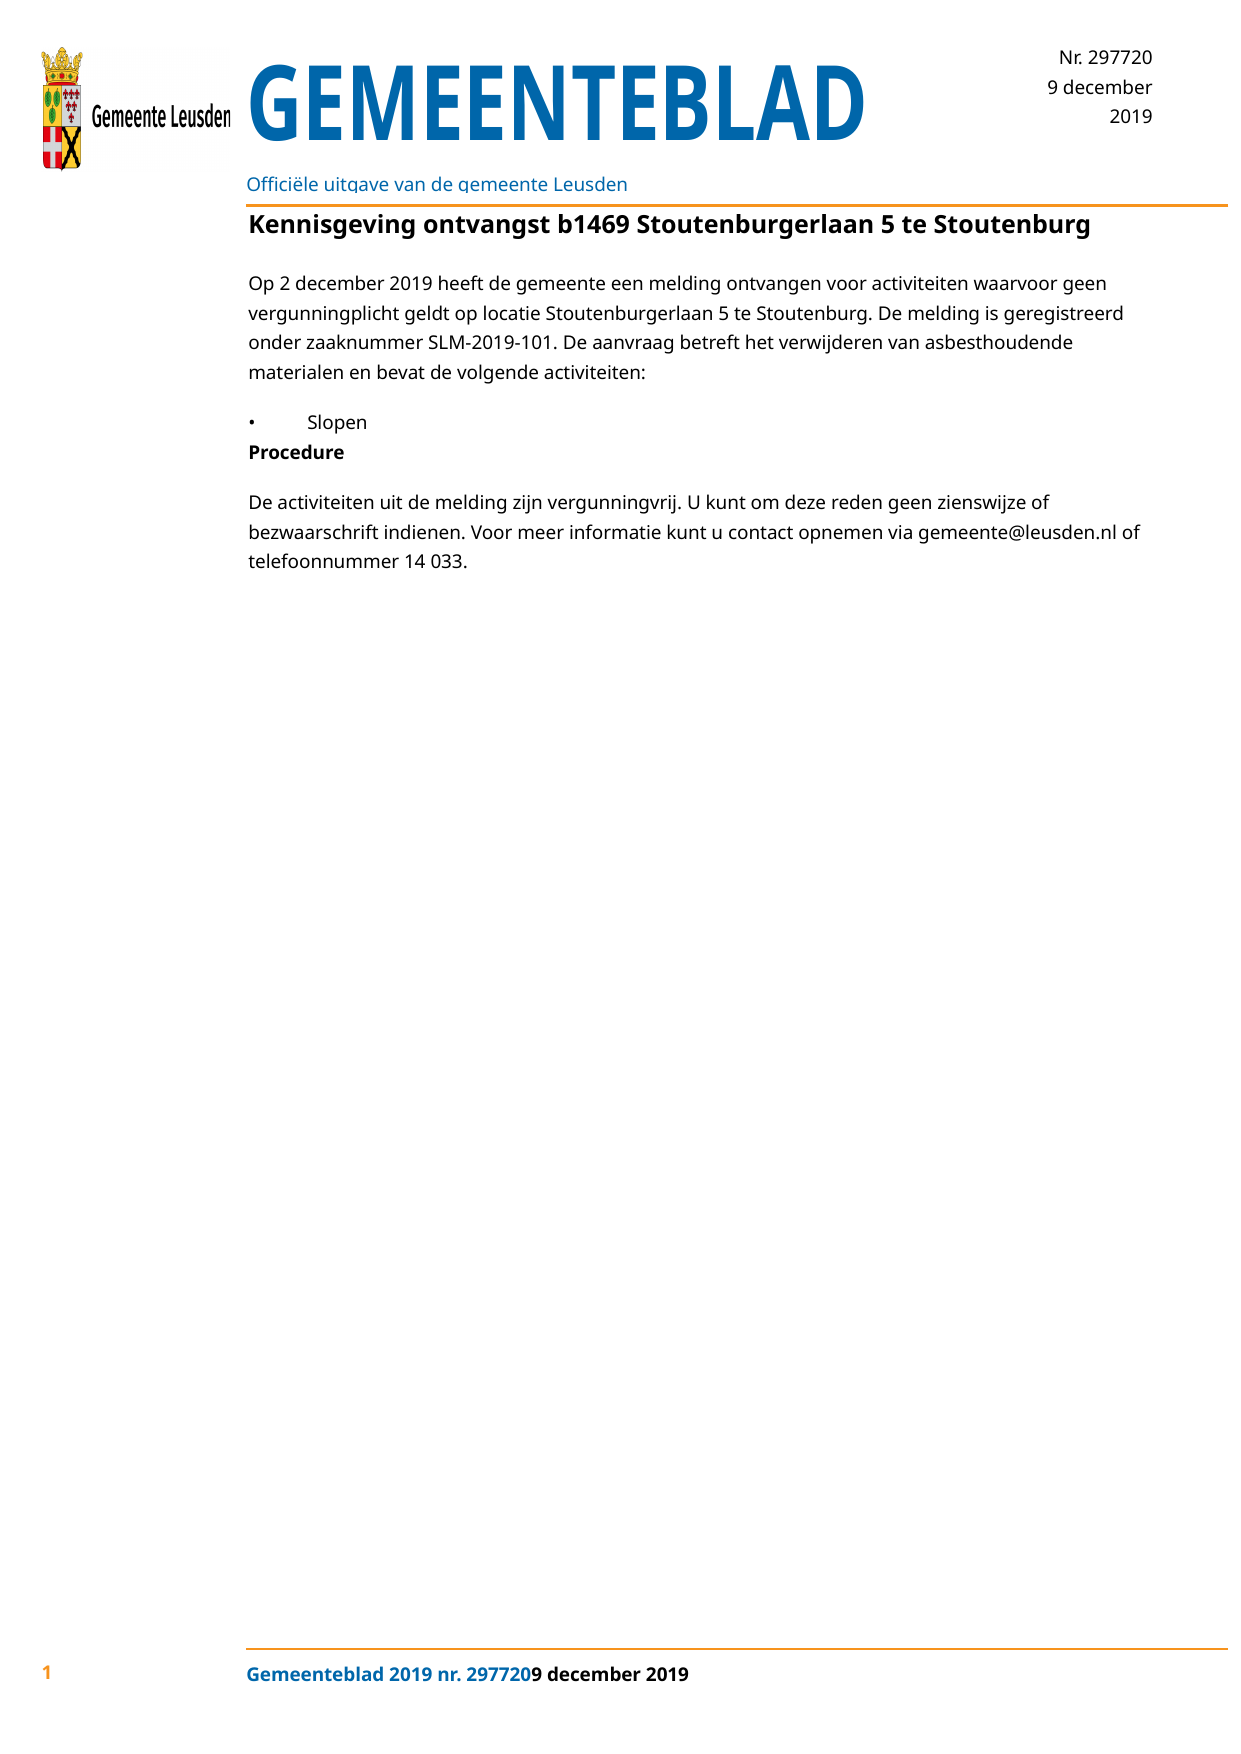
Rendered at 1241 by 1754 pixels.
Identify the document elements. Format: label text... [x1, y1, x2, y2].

text Kennisgeving ontvangst b1469 Stoutenburgerlaan 5 te Stoutenburg [248, 207, 1152, 241]
text De activiteiten uit de melding zijn vergunningvrij. U kunt om deze reden geen zienswijze of bezwaarschrift indienen. Voor meer informatie kunt u contact opnemen via gemeente@leusden.nl of telefoonnummer 14 033. [248, 489, 1152, 574]
text Op 2 december 2019 heeft de gemeente een melding ontvangen voor activiteiten waarvoor geen vergunningplicht geldt op locatie Stoutenburgerlaan 5 te Stoutenburg. De melding is geregistreerd onder zaaknummer SLM-2019-101. De aanvraag betreft het verwijderen van asbesthoudende materialen en bevat de volgende activiteiten: [248, 270, 1152, 385]
list Slopen [248, 409, 1152, 435]
picture [41, 47, 231, 172]
text Procedure [248, 439, 1152, 465]
